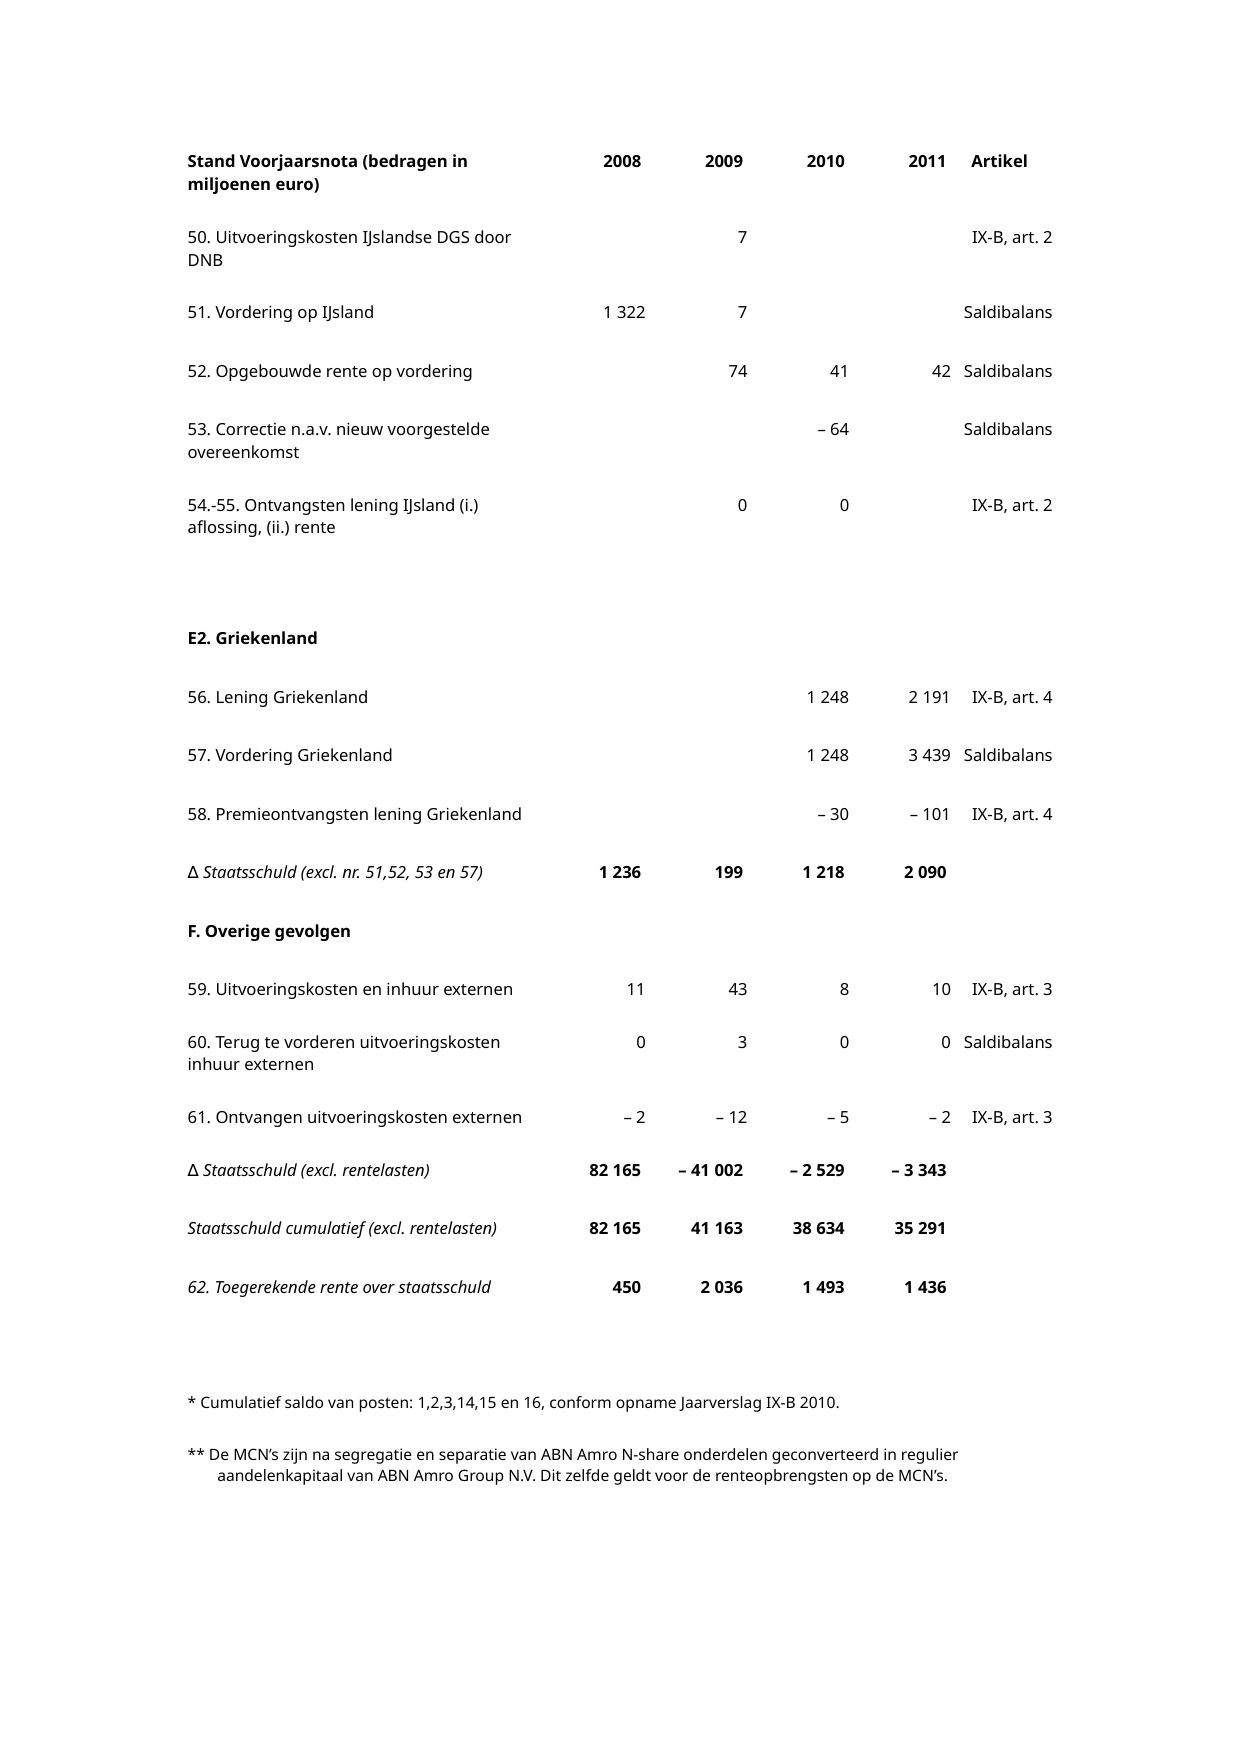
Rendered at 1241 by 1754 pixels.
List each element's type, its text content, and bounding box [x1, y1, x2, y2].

table_cell 2 036 [645, 1275, 747, 1334]
table_cell [951, 1275, 1053, 1334]
table_cell 53. Correctie n.a.v. nieuw voorgestelde overeenkomst [188, 418, 544, 493]
table_cell ∆ Staatsschuld (excl. nr. 51,52, 53 en 57) [188, 861, 544, 919]
table_cell 7 [645, 301, 747, 359]
table_cell [849, 569, 951, 627]
table_cell 1 493 [747, 1275, 849, 1334]
table_cell [544, 919, 645, 978]
table_cell [544, 359, 645, 418]
table_cell [951, 627, 1053, 685]
table_cell 199 [645, 861, 747, 919]
table_cell Saldibalans [951, 359, 1053, 418]
table_cell – 41 002 [645, 1159, 747, 1217]
table_cell 35 291 [849, 1217, 951, 1275]
table_cell 1 218 [747, 861, 849, 919]
table_cell 38 634 [747, 1217, 849, 1275]
table_cell [544, 418, 645, 493]
table_header 2009 [645, 150, 747, 225]
table_cell – 12 [645, 1106, 747, 1158]
table_cell [849, 919, 951, 978]
table_cell [645, 919, 747, 978]
table_cell 41 163 [645, 1217, 747, 1275]
table_cell 42 [849, 359, 951, 418]
table_cell [645, 569, 747, 627]
table_cell Saldibalans [951, 301, 1053, 359]
table_header 2010 [747, 150, 849, 225]
table_cell 2 191 [849, 685, 951, 744]
text * Cumulatief saldo van posten: 1,2,3,14,15 en 16, conform opname Jaarverslag IX-B 2010. [187, 1392, 1053, 1413]
table_cell 58. Premieontvangsten lening Griekenland [188, 802, 544, 861]
table_cell [849, 418, 951, 493]
table_cell [747, 569, 849, 627]
table_cell IX-B, art. 2 [951, 493, 1053, 568]
table_cell [747, 225, 849, 301]
table_cell 51. Vordering op IJsland [188, 301, 544, 359]
table_cell IX-B, art. 4 [951, 685, 1053, 744]
table_cell 82 165 [544, 1159, 645, 1217]
table_cell 59. Uitvoeringskosten en inhuur externen [188, 978, 544, 1030]
table_cell [544, 685, 645, 744]
table_header 2008 [544, 150, 645, 225]
table_cell 60. Terug te vorderen uitvoeringskosten inhuur externen [188, 1030, 544, 1106]
table_cell [951, 1159, 1053, 1217]
table_cell [747, 627, 849, 685]
table_cell [188, 569, 544, 627]
table_cell [951, 919, 1053, 978]
table_cell F. Overige gevolgen [188, 919, 544, 978]
table_cell E2. Griekenland [188, 627, 544, 685]
table_cell [544, 744, 645, 802]
table_cell Saldibalans [951, 744, 1053, 802]
table_cell [849, 627, 951, 685]
table_cell 3 [645, 1030, 747, 1106]
table_cell – 2 [849, 1106, 951, 1158]
table_cell 0 [747, 493, 849, 568]
table_cell [951, 1217, 1053, 1275]
table_cell 1 322 [544, 301, 645, 359]
table_cell 0 [645, 493, 747, 568]
table_cell 1 236 [544, 861, 645, 919]
table_header Artikel [951, 150, 1053, 225]
table_cell Staatsschuld cumulatief (excl. rentelasten) [188, 1217, 544, 1275]
table_cell ∆ Staatsschuld (excl. rentelasten) [188, 1159, 544, 1217]
table_cell 3 439 [849, 744, 951, 802]
table_cell [951, 861, 1053, 919]
table_cell IX-B, art. 2 [951, 225, 1053, 301]
table_cell – 2 [544, 1106, 645, 1158]
table_cell 50. Uitvoeringskosten IJslandse DGS door DNB [188, 225, 544, 301]
table_cell – 30 [747, 802, 849, 861]
table_cell 7 [645, 225, 747, 301]
table_cell – 5 [747, 1106, 849, 1158]
table_cell 56. Lening Griekenland [188, 685, 544, 744]
table_cell IX-B, art. 3 [951, 1106, 1053, 1158]
table_cell [747, 301, 849, 359]
table_cell [544, 627, 645, 685]
table_cell – 101 [849, 802, 951, 861]
table_cell 74 [645, 359, 747, 418]
table_cell Saldibalans [951, 1030, 1053, 1106]
table_cell [544, 493, 645, 568]
table_cell 0 [747, 1030, 849, 1106]
table_cell 82 165 [544, 1217, 645, 1275]
table_cell 1 248 [747, 685, 849, 744]
table_cell [849, 301, 951, 359]
table_cell [849, 493, 951, 568]
table_cell – 3 343 [849, 1159, 951, 1217]
table_cell 57. Vordering Griekenland [188, 744, 544, 802]
table_cell 0 [544, 1030, 645, 1106]
table_cell 1 436 [849, 1275, 951, 1334]
table_cell [645, 627, 747, 685]
table_cell [544, 569, 645, 627]
table_cell 41 [747, 359, 849, 418]
table_cell [645, 418, 747, 493]
table_header Stand Voorjaarsnota (bedragen in miljoenen euro) [188, 150, 544, 225]
table_cell – 64 [747, 418, 849, 493]
table_cell [849, 225, 951, 301]
table_cell 61. Ontvangen uitvoeringskosten externen [188, 1106, 544, 1158]
table_cell [951, 569, 1053, 627]
table_cell – 2 529 [747, 1159, 849, 1217]
table_cell 2 090 [849, 861, 951, 919]
table_cell 11 [544, 978, 645, 1030]
table_header 2011 [849, 150, 951, 225]
table_cell IX-B, art. 3 [951, 978, 1053, 1030]
table_cell 52. Opgebouwde rente op vordering [188, 359, 544, 418]
table_cell [645, 802, 747, 861]
table_cell [544, 802, 645, 861]
table_cell Saldibalans [951, 418, 1053, 493]
table_cell [747, 919, 849, 978]
text ** De MCN’s zijn na segregatie en separatie van ABN Amro N-share onderdelen geconverteerd in regulier aandelenkapitaal van ABN Amro Group N.V. Dit zelfde geldt voor de renteopbrengsten op de MCN’s. [187, 1443, 1053, 1486]
table_cell 0 [849, 1030, 951, 1106]
table_cell 450 [544, 1275, 645, 1334]
table_cell [544, 225, 645, 301]
table_cell 1 248 [747, 744, 849, 802]
table_cell IX-B, art. 4 [951, 802, 1053, 861]
table_cell [645, 685, 747, 744]
table_cell [645, 744, 747, 802]
table_cell 10 [849, 978, 951, 1030]
table_cell 54.-55. Ontvangsten lening IJsland (i.) aflossing, (ii.) rente [188, 493, 544, 568]
table_cell 62. Toegerekende rente over staatsschuld [188, 1275, 544, 1334]
table_cell 43 [645, 978, 747, 1030]
table_cell 8 [747, 978, 849, 1030]
